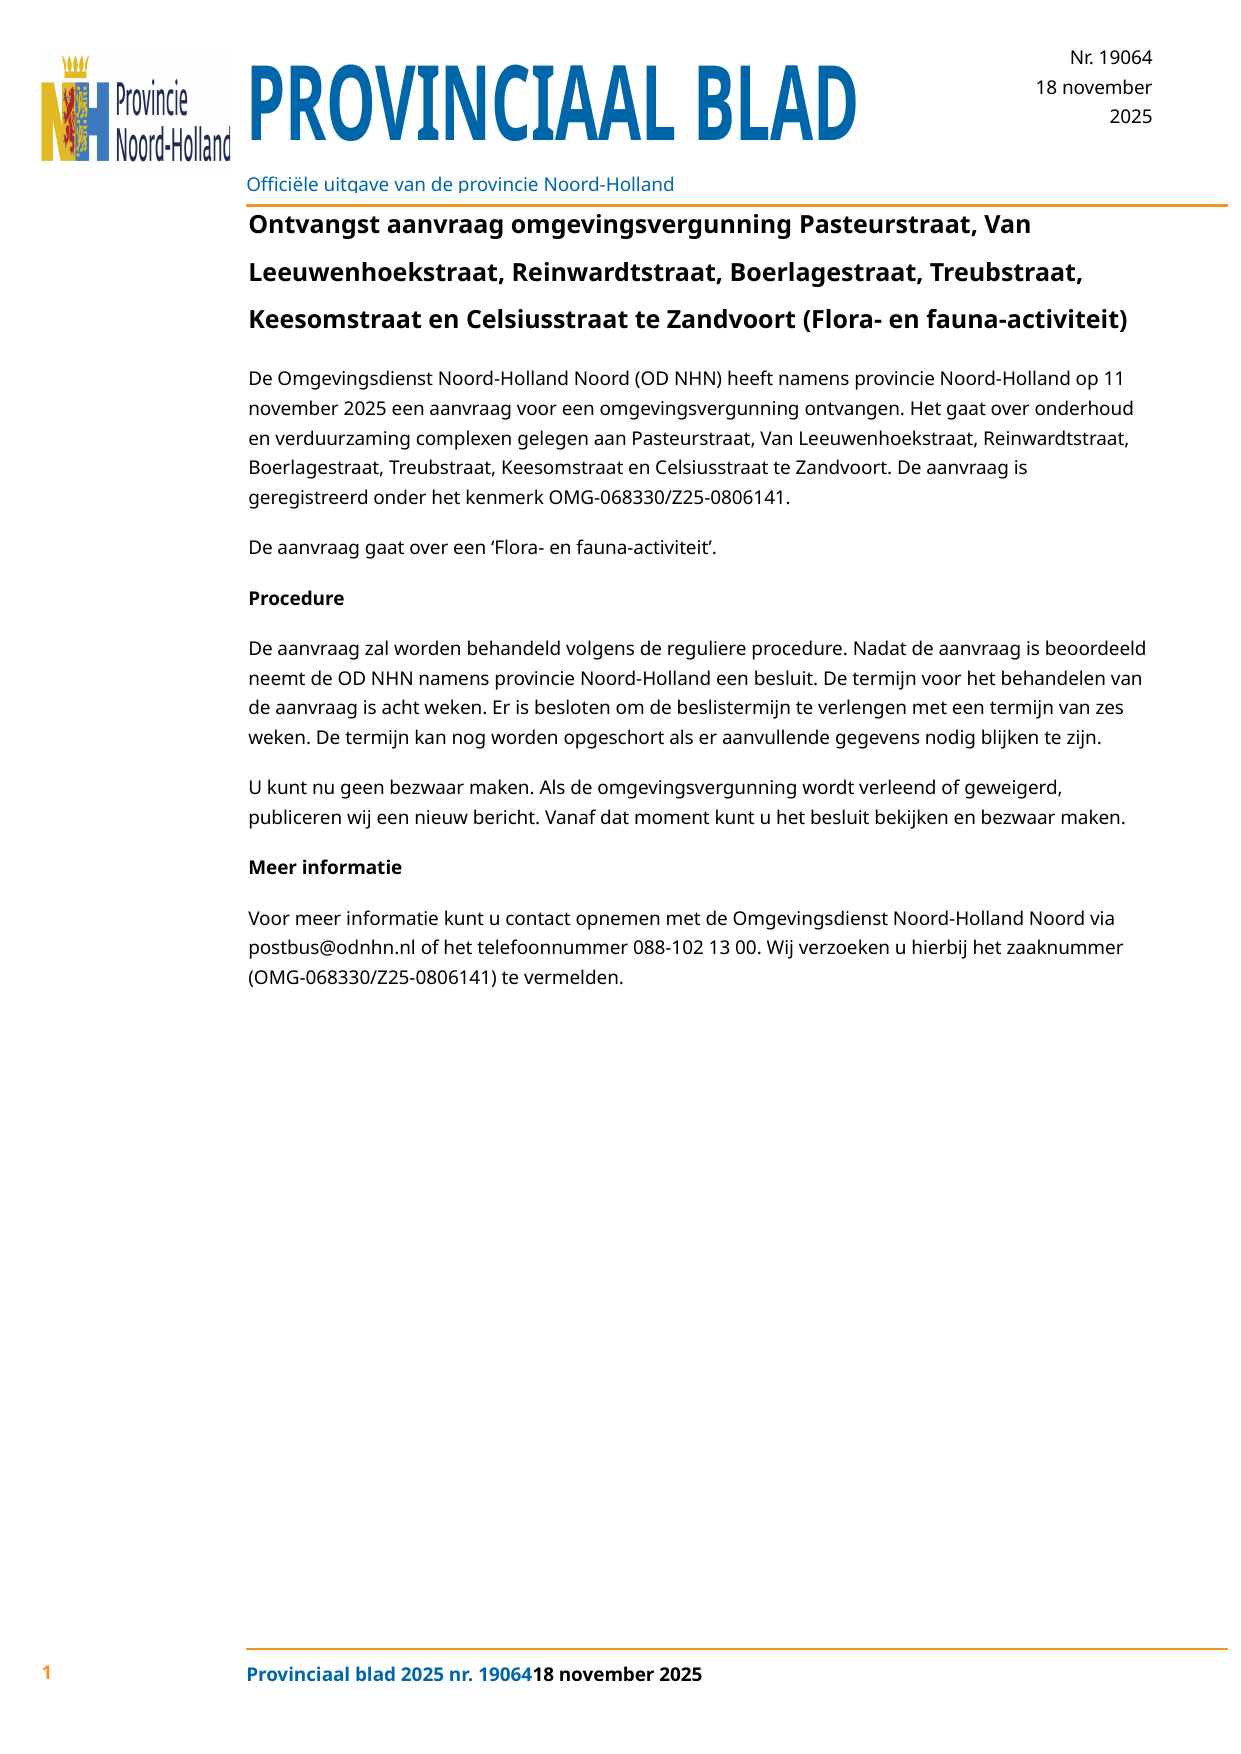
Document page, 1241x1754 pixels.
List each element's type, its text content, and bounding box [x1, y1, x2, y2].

text De aanvraag zal worden behandeld volgens de reguliere procedure. Nadat de aanvraag is beoordeeld neemt de OD NHN namens provincie Noord-Holland een besluit. De termijn voor het behandelen van de aanvraag is acht weken. Er is besloten om de beslistermijn te verlengen met een termijn van zes weken. De termijn kan nog worden opgeschort als er aanvullende gegevens nodig blijken te zijn. [248, 635, 1152, 749]
picture [41, 47, 231, 172]
text Procedure [248, 585, 1152, 610]
text De aanvraag gaat over een ‘Flora- en fauna-activiteit’. [248, 534, 1152, 560]
text De Omgevingsdienst Noord-Holland Noord (OD NHN) heeft namens provincie Noord-Holland op 11 november 2025 een aanvraag voor een omgevingsvergunning ontvangen. Het gaat over onderhoud en verduurzaming complexen gelegen aan Pasteurstraat, Van Leeuwenhoekstraat, Reinwardtstraat, Boerlagestraat, Treubstraat, Keesomstraat en Celsiusstraat te Zandvoort. De aanvraag is geregistreerd onder het kenmerk OMG-068330/Z25-0806141. [248, 366, 1152, 509]
text Ontvangst aanvraag omgevingsvergunning Pasteurstraat, Van Leeuwenhoekstraat, Reinwardtstraat, Boerlagestraat, Treubstraat, Keesomstraat en Celsiusstraat te Zandvoort (Flora- en fauna-activiteit) [248, 207, 1152, 336]
text Voor meer informatie kunt u contact opnemen met de Omgevingsdienst Noord-Holland Noord via postbus@odnhn.nl of het telefoonnummer 088-102 13 00. Wij verzoeken u hierbij het zaaknummer (OMG-068330/Z25-0806141) te vermelden. [248, 905, 1152, 989]
text U kunt nu geen bezwaar maken. Als de omgevingsvergunning wordt verleend of geweigerd, publiceren wij een nieuw bericht. Vanaf dat moment kunt u het besluit bekijken en bezwaar maken. [248, 774, 1152, 829]
text Meer informatie [248, 854, 1152, 880]
